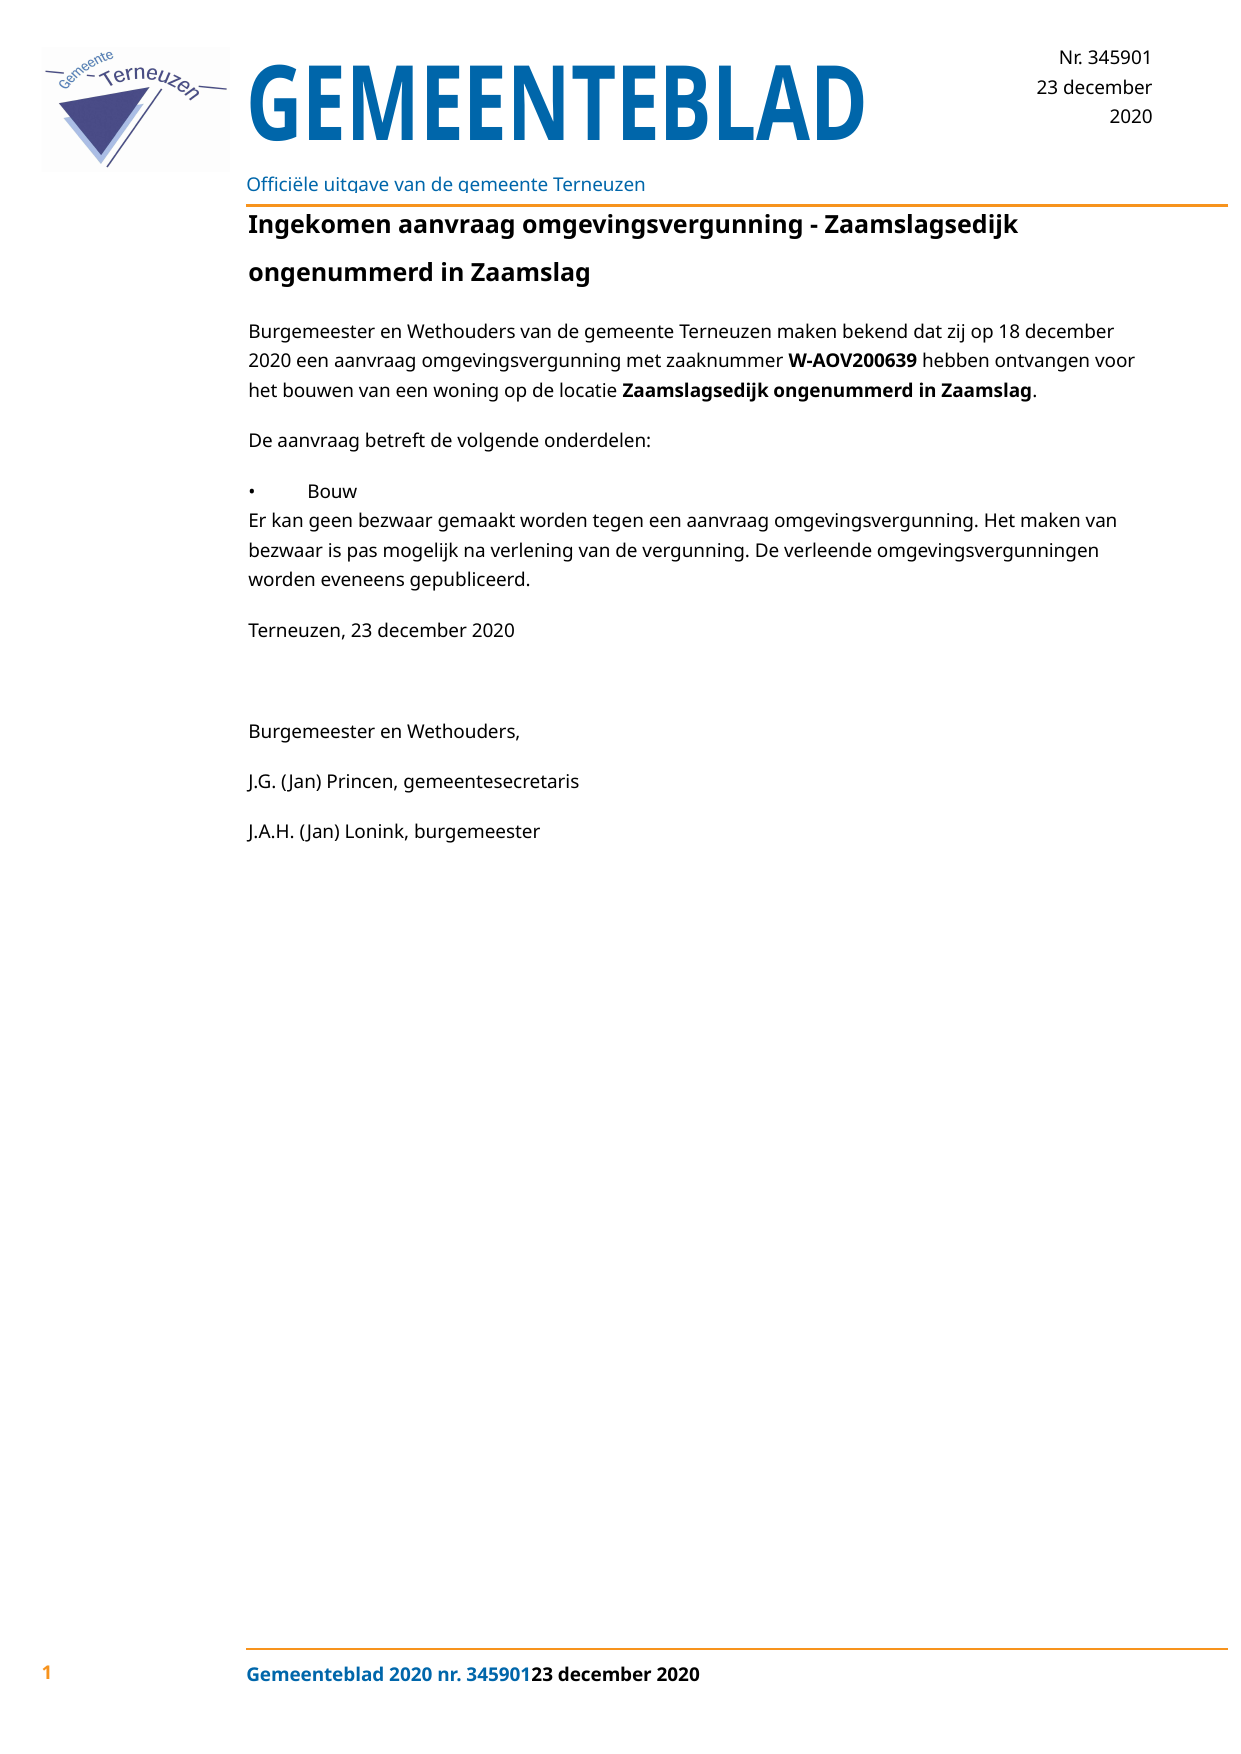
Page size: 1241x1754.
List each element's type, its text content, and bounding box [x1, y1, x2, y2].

text Terneuzen, 23 december 2020 [248, 617, 1152, 643]
text De aanvraag betreft de volgende onderdelen: [248, 427, 1152, 453]
text J.A.H. (Jan) Lonink, burgemeester [248, 819, 1152, 844]
text Burgemeester en Wethouders, [248, 718, 1152, 744]
text Ingekomen aanvraag omgevingsvergunning - Zaamslagsedijk ongenummerd in Zaamslag [248, 207, 1152, 288]
picture [41, 47, 231, 172]
text J.G. (Jan) Princen, gemeentesecretaris [248, 768, 1152, 794]
text Burgemeester en Wethouders van de gemeente Terneuzen maken bekend dat zij op 18 december 2020 een aanvraag omgevingsvergunning met zaaknummer W-AOV200639 hebben ontvangen voor het bouwen van een woning op de locatie Zaamslagsedijk ongenummerd in Zaamslag. [248, 318, 1152, 403]
text Er kan geen bezwaar gemaakt worden tegen een aanvraag omgevingsvergunning. Het maken van bezwaar is pas mogelijk na verlening van de vergunning. De verleende omgevingsvergunningen worden eveneens gepubliceerd. [248, 507, 1152, 592]
list Bouw [248, 478, 1152, 504]
